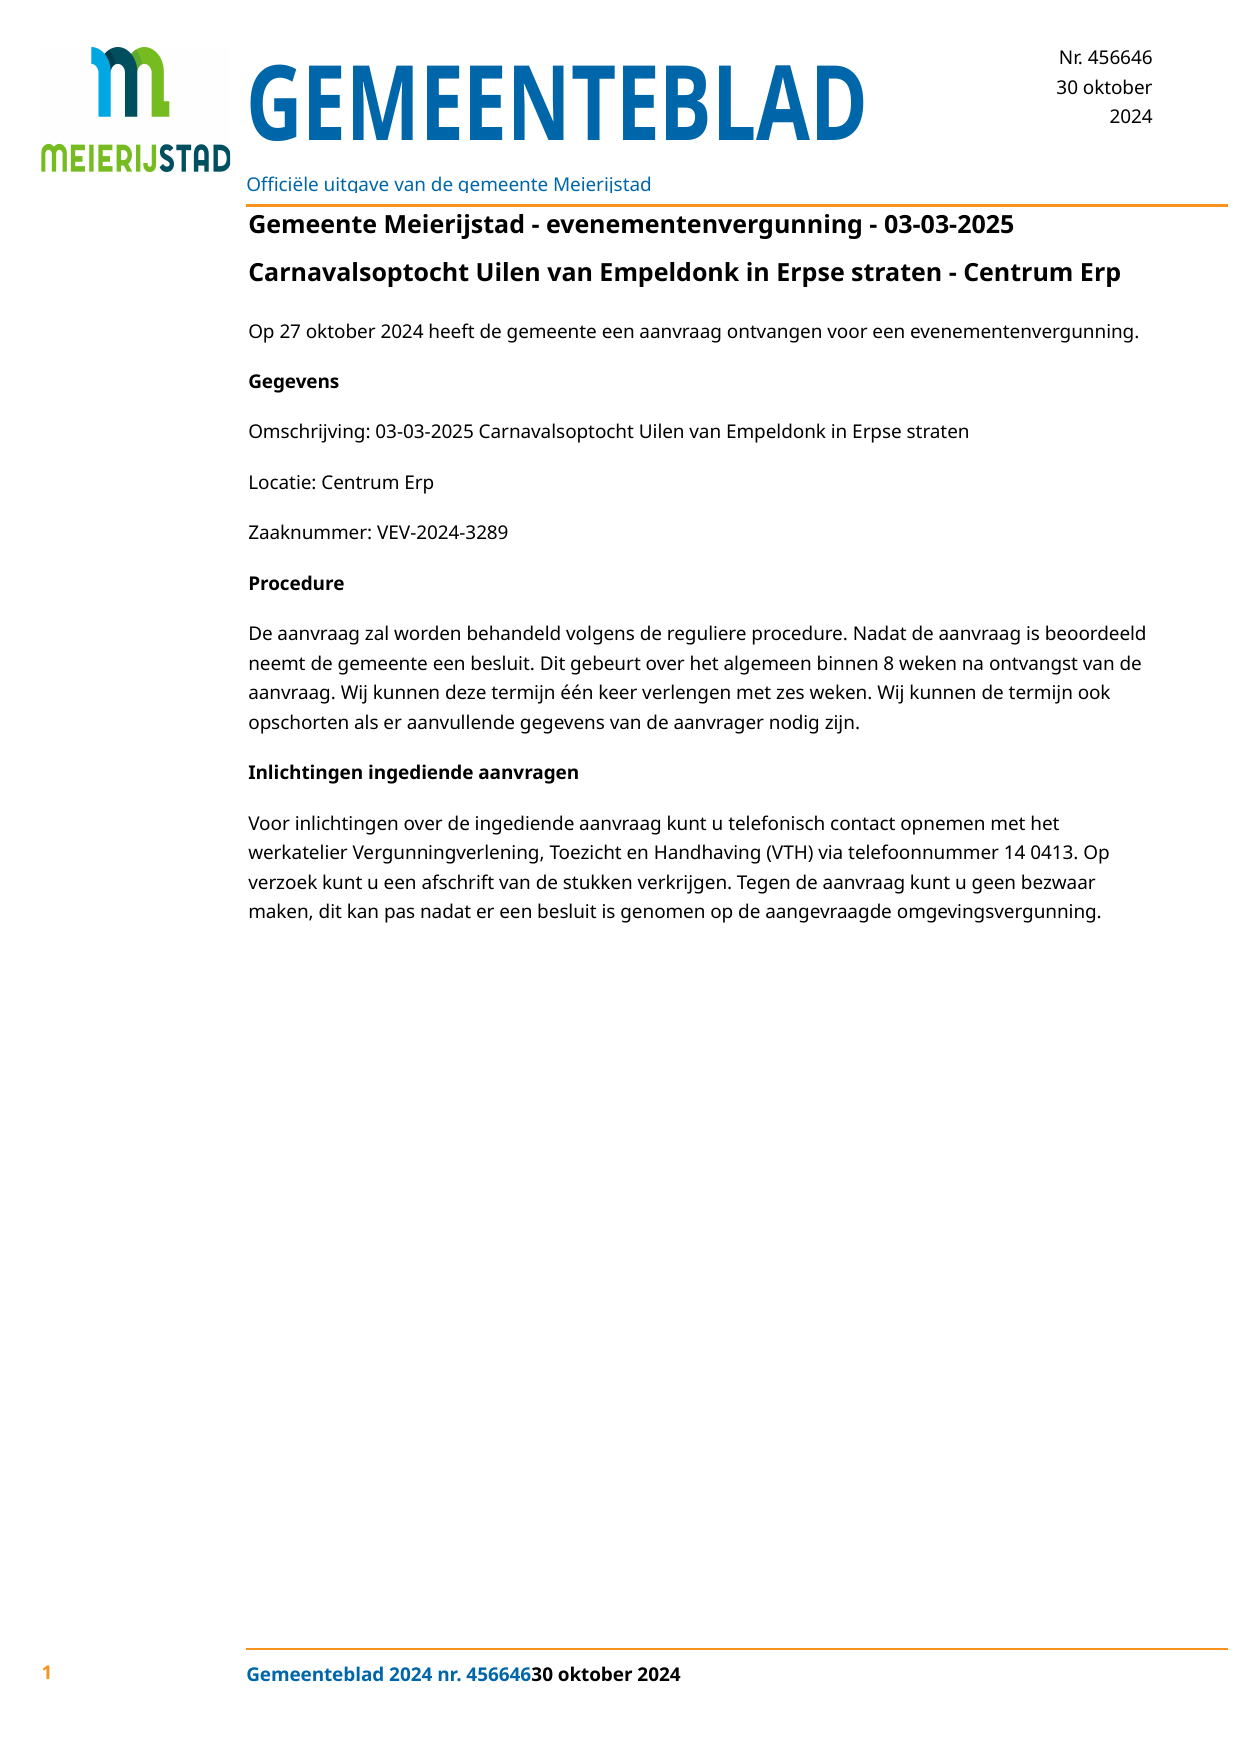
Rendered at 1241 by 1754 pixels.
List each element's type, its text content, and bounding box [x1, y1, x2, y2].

text Voor inlichtingen over de ingediende aanvraag kunt u telefonisch contact opnemen met het werkatelier Vergunningverlening, Toezicht en Handhaving (VTH) via telefoonnummer 14 0413. Op verzoek kunt u een afschrift van de stukken verkrijgen. Tegen de aanvraag kunt u geen bezwaar maken, dit kan pas nadat er een besluit is genomen op de aangevraagde omgevingsvergunning. [248, 810, 1152, 924]
text Procedure [248, 570, 1152, 596]
picture [41, 47, 231, 172]
text Gegevens [248, 368, 1152, 394]
text Zaaknummer: VEV-2024-3289 [248, 519, 1152, 545]
text Omschrijving: 03-03-2025 Carnavalsoptocht Uilen van Empeldonk in Erpse straten [248, 419, 1152, 444]
text Inlichtingen ingediende aanvragen [248, 759, 1152, 785]
text Gemeente Meierijstad - evenementenvergunning - 03-03-2025 Carnavalsoptocht Uilen van Empeldonk in Erpse straten - Centrum Erp [248, 207, 1152, 288]
text De aanvraag zal worden behandeld volgens de reguliere procedure. Nadat de aanvraag is beoordeeld neemt de gemeente een besluit. Dit gebeurt over het algemeen binnen 8 weken na ontvangst van de aanvraag. Wij kunnen deze termijn één keer verlengen met zes weken. Wij kunnen de termijn ook opschorten als er aanvullende gegevens van de aanvrager nodig zijn. [248, 620, 1152, 735]
text Locatie: Centrum Erp [248, 469, 1152, 495]
text Op 27 oktober 2024 heeft de gemeente een aanvraag ontvangen voor een evenementenvergunning. [248, 318, 1152, 344]
